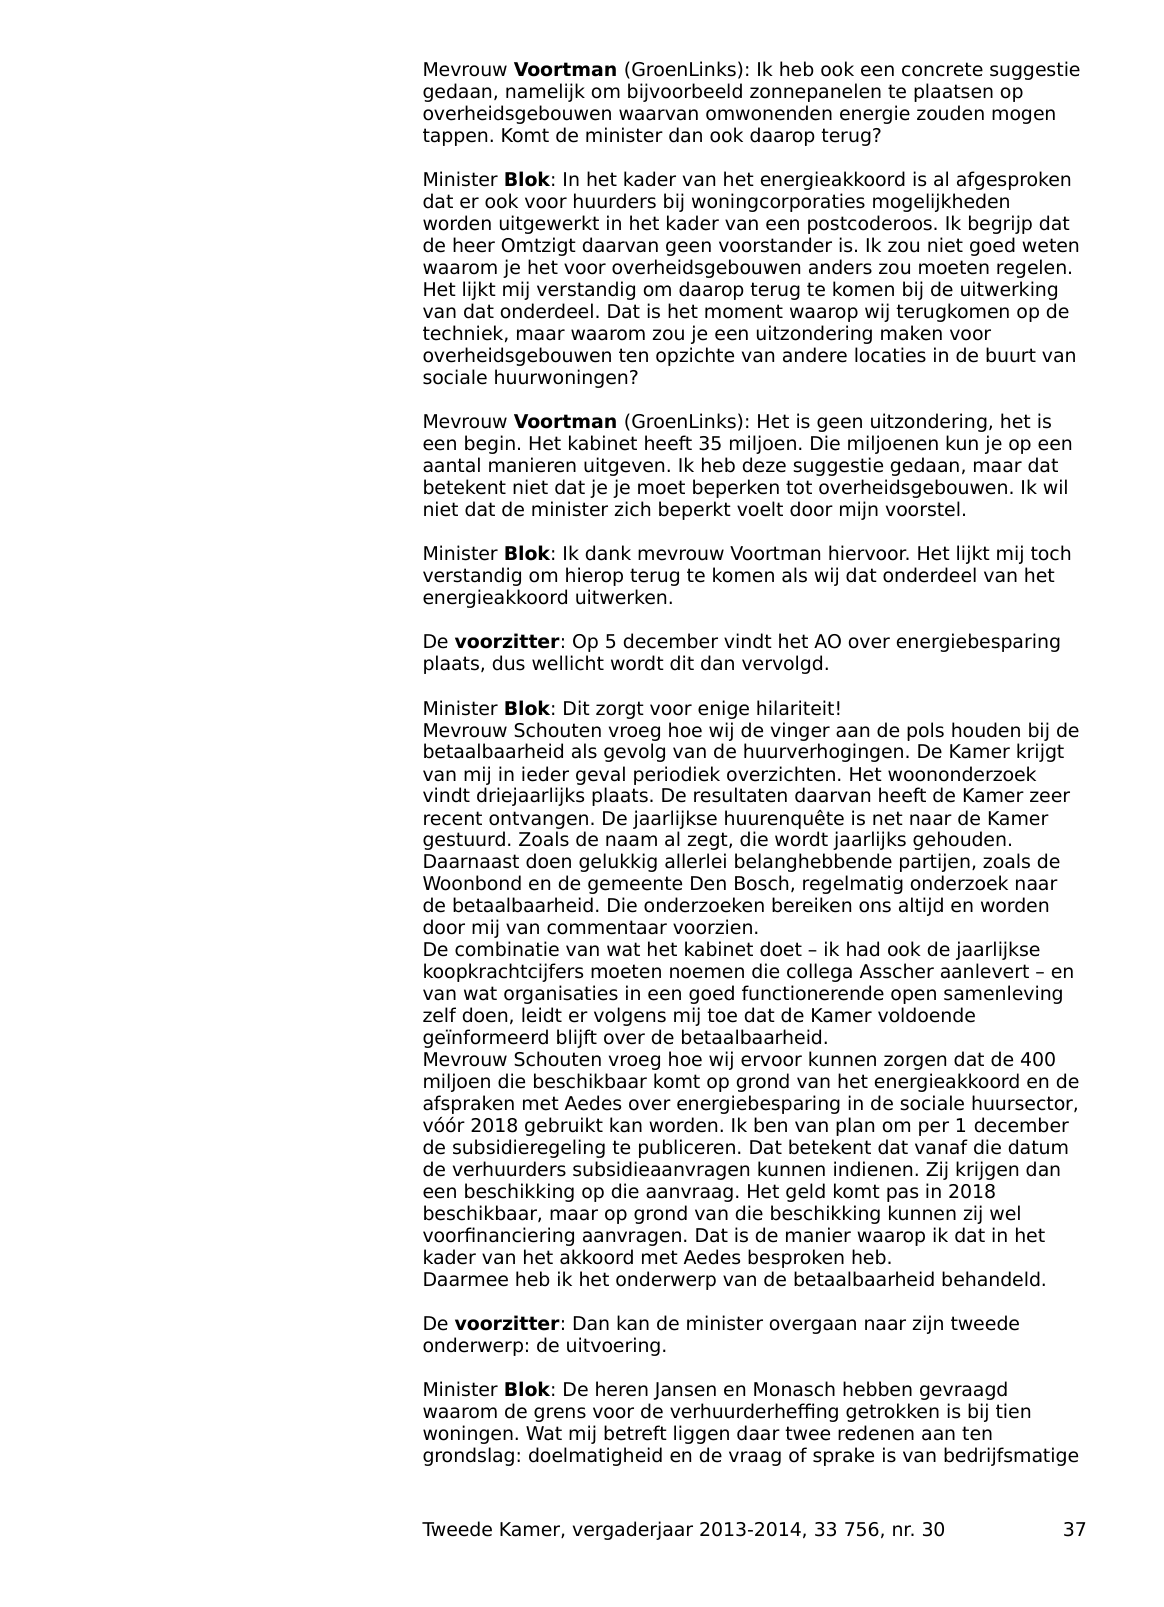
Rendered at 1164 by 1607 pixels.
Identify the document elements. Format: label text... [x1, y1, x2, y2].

text Minister Blok: De heren Jansen en Monasch hebben gevraagd waarom de grens voor de verhuurderheffing getrokken is bij tien woningen. Wat mij betreft liggen daar twee redenen aan ten grondslag: doelmatigheid en de vraag of sprake is van bedrijfsmatige [422, 1379, 1087, 1467]
text Mevrouw Voortman (GroenLinks): Het is geen uitzondering, het is een begin. Het kabinet heeft 35 miljoen. Die miljoenen kun je op een aantal manieren uitgeven. Ik heb deze suggestie gedaan, maar dat betekent niet dat je je moet beperken tot overheidsgebouwen. Ik wil niet dat de minister zich beperkt voelt door mijn voorstel. [422, 411, 1087, 521]
text Mevrouw Schouten vroeg hoe wij de vinger aan de pols houden bij de betaalbaarheid als gevolg van de huurverhogingen. De Kamer krijgt van mij in ieder geval periodiek overzichten. Het woononderzoek vindt driejaarlijks plaats. De resultaten daarvan heeft de Kamer zeer recent ontvangen. De jaarlijkse huurenquête is net naar de Kamer gestuurd. Zoals de naam al zegt, die wordt jaarlijks gehouden. Daarnaast doen gelukkig allerlei belanghebbende partijen, zoals de Woonbond en de gemeente Den Bosch, regelmatig onderzoek naar de betaalbaarheid. Die onderzoeken bereiken ons altijd en worden door mij van commentaar voorzien. [422, 719, 1087, 939]
text De combinatie van wat het kabinet doet – ik had ook de jaarlijkse koopkrachtcijfers moeten noemen die collega Asscher aanlevert – en van wat organisaties in een goed functionerende open samenleving zelf doen, leidt er volgens mij toe dat de Kamer voldoende geïnformeerd blijft over de betaalbaarheid. [422, 939, 1087, 1049]
text Daarmee heb ik het onderwerp van de betaalbaarheid behandeld. [422, 1269, 1087, 1291]
text Minister Blok: Dit zorgt voor enige hilariteit! [422, 697, 1087, 719]
text De voorzitter: Op 5 december vindt het AO over energiebesparing plaats, dus wellicht wordt dit dan vervolgd. [422, 631, 1087, 675]
text De voorzitter: Dan kan de minister overgaan naar zijn tweede onderwerp: de uitvoering. [422, 1313, 1087, 1357]
text Mevrouw Voortman (GroenLinks): Ik heb ook een concrete suggestie gedaan, namelijk om bijvoorbeeld zonnepanelen te plaatsen op overheidsgebouwen waarvan omwonenden energie zouden mogen tappen. Komt de minister dan ook daarop terug? [422, 59, 1087, 147]
text Mevrouw Schouten vroeg hoe wij ervoor kunnen zorgen dat de 400 miljoen die beschikbaar komt op grond van het energieakkoord en de afspraken met Aedes over energiebesparing in de sociale huursector, vóór 2018 gebruikt kan worden. Ik ben van plan om per 1 december de subsidieregeling te publiceren. Dat betekent dat vanaf die datum de verhuurders subsidieaanvragen kunnen indienen. Zij krijgen dan een beschikking op die aanvraag. Het geld komt pas in 2018 beschikbaar, maar op grond van die beschikking kunnen zij wel voorfinanciering aanvragen. Dat is de manier waarop ik dat in het kader van het akkoord met Aedes besproken heb. [422, 1049, 1087, 1269]
text Minister Blok: Ik dank mevrouw Voortman hiervoor. Het lijkt mij toch verstandig om hierop terug te komen als wij dat onderdeel van het energieakkoord uitwerken. [422, 543, 1087, 609]
text Minister Blok: In het kader van het energieakkoord is al afgesproken dat er ook voor huurders bij woningcorporaties mogelijkheden worden uitgewerkt in het kader van een postcoderoos. Ik begrijp dat de heer Omtzigt daarvan geen voorstander is. Ik zou niet goed weten waarom je het voor overheidsgebouwen anders zou moeten regelen. Het lijkt mij verstandig om daarop terug te komen bij de uitwerking van dat onderdeel. Dat is het moment waarop wij terugkomen op de techniek, maar waarom zou je een uitzondering maken voor overheidsgebouwen ten opzichte van andere locaties in de buurt van sociale huurwoningen? [422, 169, 1087, 389]
